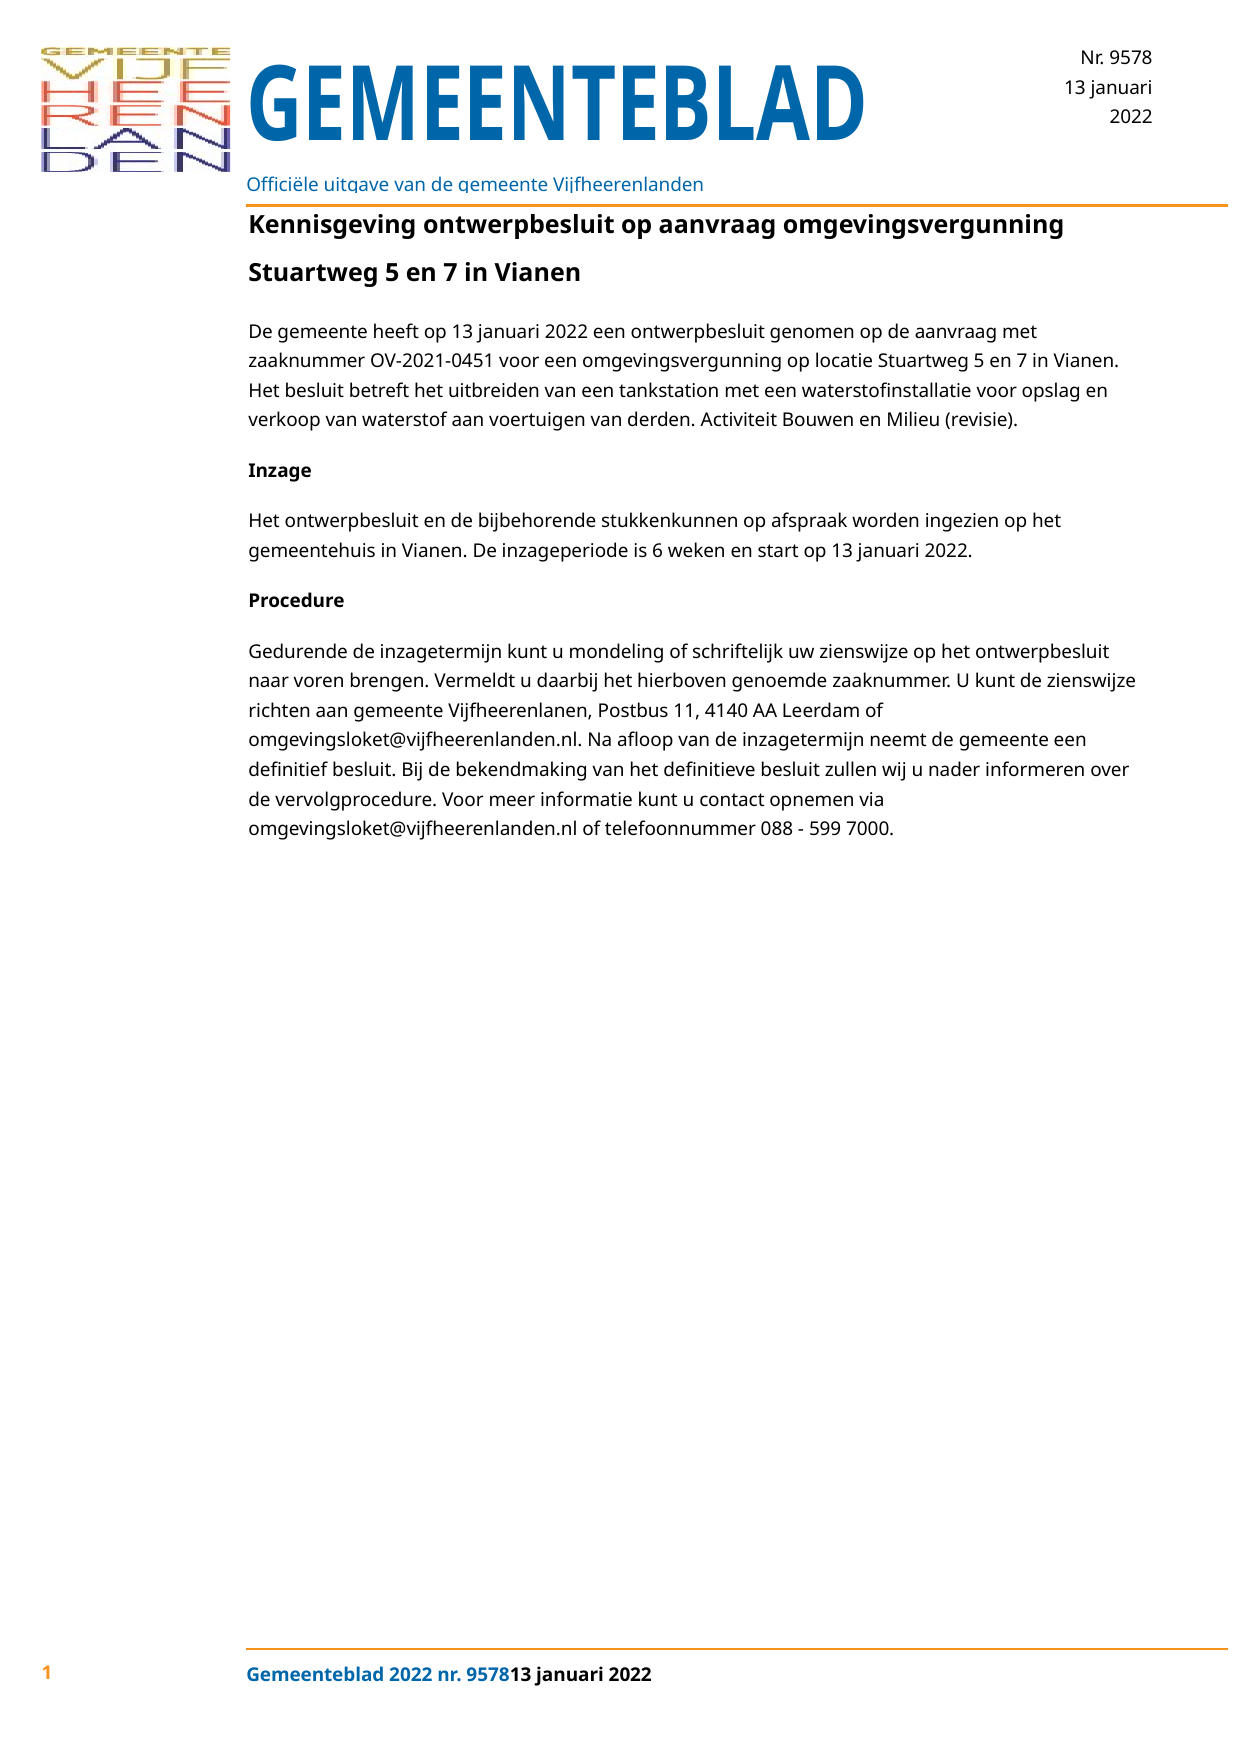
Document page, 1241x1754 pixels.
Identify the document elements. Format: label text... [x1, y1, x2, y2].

picture [41, 47, 231, 172]
text De gemeente heeft op 13 januari 2022 een ontwerpbesluit genomen op de aanvraag met zaaknummer OV-2021-0451 voor een omgevingsvergunning op locatie Stuartweg 5 en 7 in Vianen. Het besluit betreft het uitbreiden van een tankstation met een waterstofinstallatie voor opslag en verkoop van waterstof aan voertuigen van derden. Activiteit Bouwen en Milieu (revisie). [248, 318, 1152, 432]
text Kennisgeving ontwerpbesluit op aanvraag omgevingsvergunning Stuartweg 5 en 7 in Vianen [248, 207, 1152, 288]
text Procedure [248, 587, 1152, 613]
text Inzage [248, 457, 1152, 483]
text Het ontwerpbesluit en de bijbehorende stukkenkunnen op afspraak worden ingezien op het gemeentehuis in Vianen. De inzageperiode is 6 weken en start op 13 januari 2022. [248, 507, 1152, 563]
text Gedurende de inzagetermijn kunt u mondeling of schriftelijk uw zienswijze op het ontwerpbesluit naar voren brengen. Vermeldt u daarbij het hierboven genoemde zaaknummer. U kunt de zienswijze richten aan gemeente Vijfheerenlanen, Postbus 11, 4140 AA Leerdam of omgevingsloket@vijfheerenlanden.nl. Na afloop van de inzagetermijn neemt de gemeente een definitief besluit. Bij de bekendmaking van het definitieve besluit zullen wij u nader informeren over de vervolgprocedure. Voor meer informatie kunt u contact opnemen via omgevingsloket@vijfheerenlanden.nl of telefoonnummer 088 - 599 7000. [248, 638, 1152, 841]
